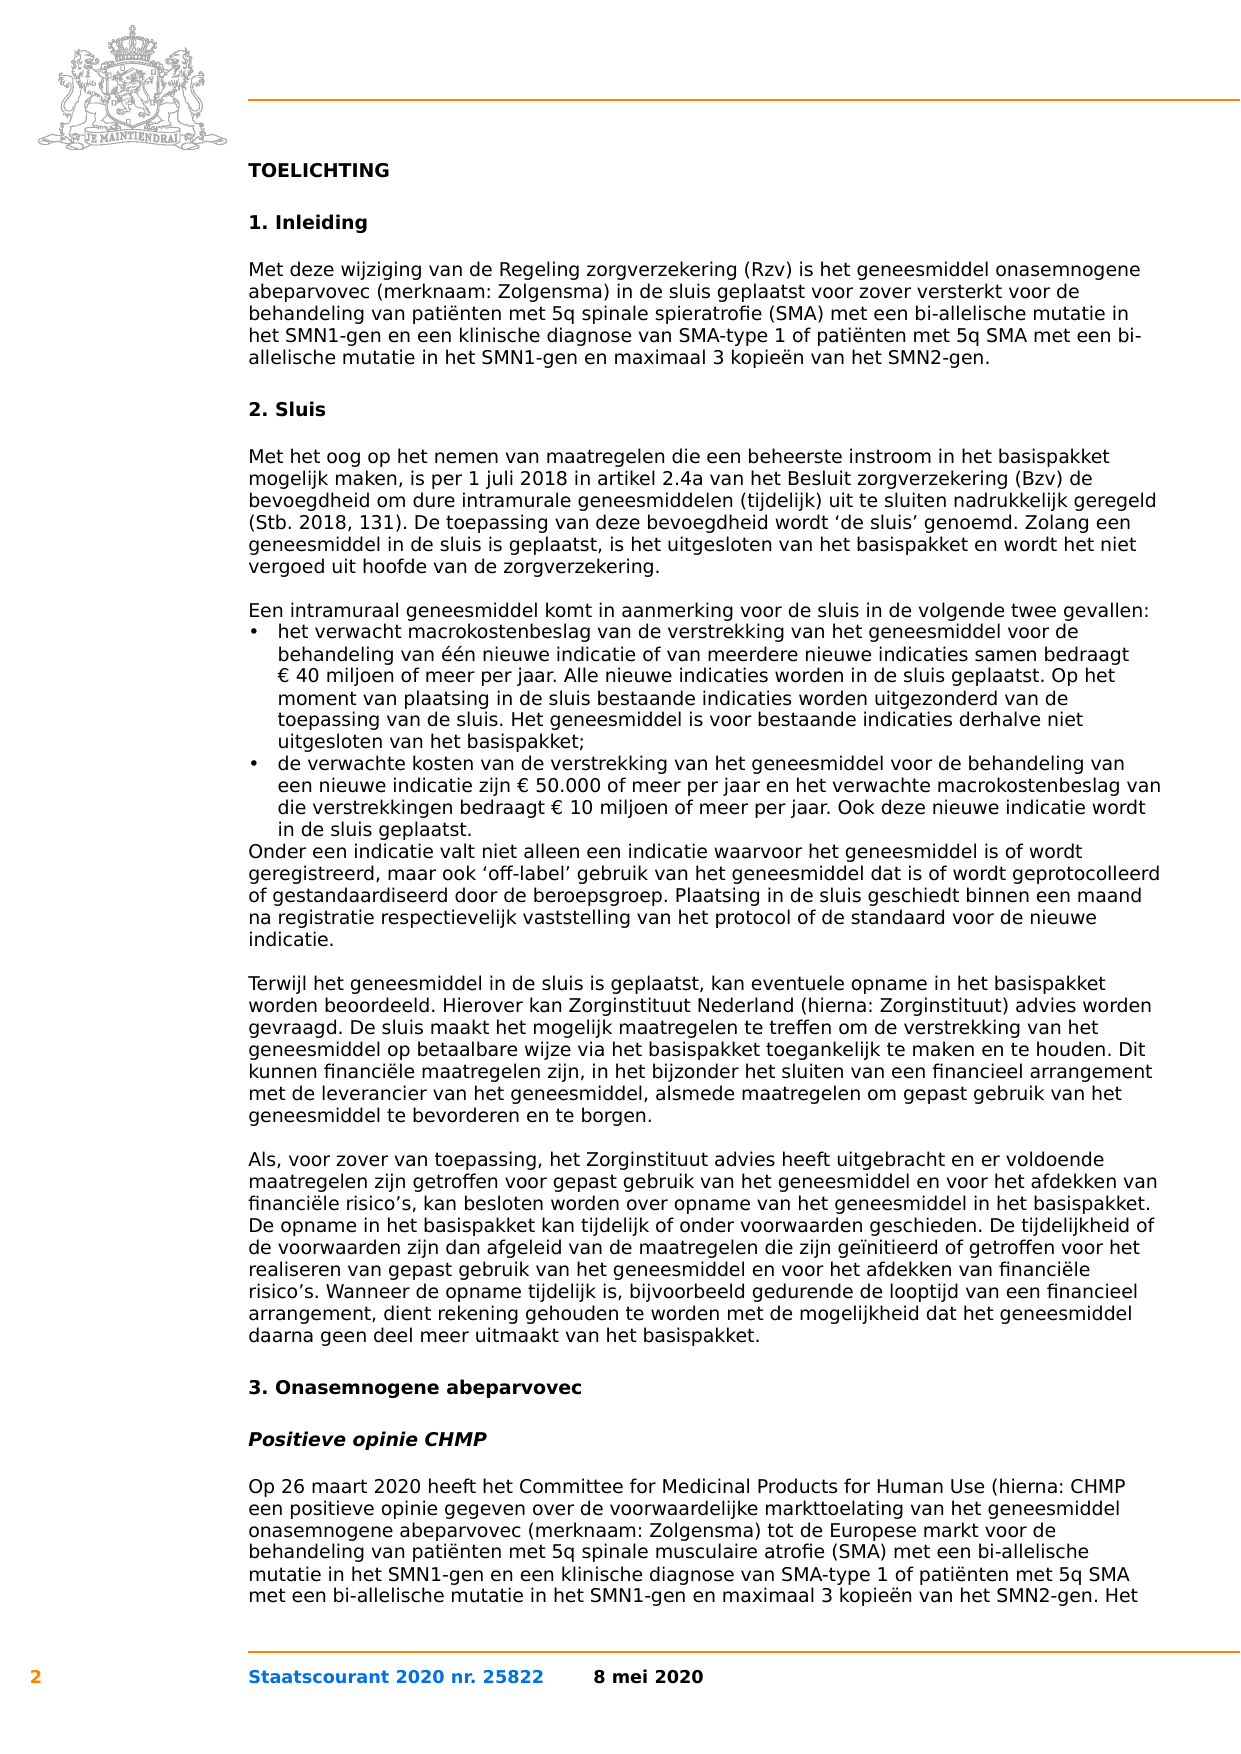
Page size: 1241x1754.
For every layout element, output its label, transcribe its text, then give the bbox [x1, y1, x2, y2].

picture [38, 25, 227, 150]
text Terwijl het geneesmiddel in de sluis is geplaatst, kan eventuele opname in het basispakket worden beoordeeld. Hierover kan Zorginstituut Nederland (hierna: Zorginstituut) advies worden gevraagd. De sluis maakt het mogelijk maatregelen te treffen om de verstrekking van het geneesmiddel op betaalbare wijze via het basispakket toegankelijk te maken en te houden. Dit kunnen financiële maatregelen zijn, in het bijzonder het sluiten van een financieel arrangement met de leverancier van het geneesmiddel, alsmede maatregelen om gepast gebruik van het geneesmiddel te bevorderen en te borgen. [248, 973, 1163, 1127]
subtitle 3. Onasemnogene abeparvovec [248, 1377, 1163, 1398]
text Onder een indicatie valt niet alleen een indicatie waarvoor het geneesmiddel is of wordt geregistreerd, maar ook ‘off-label’ gebruik van het geneesmiddel dat is of wordt geprotocolleerd of gestandaardiseerd door de beroepsgroep. Plaatsing in de sluis geschiedt binnen een maand na registratie respectievelijk vaststelling van het protocol of de standaard voor de nieuwe indicatie. [248, 841, 1163, 951]
text Met deze wijziging van de Regeling zorgverzekering (Rzv) is het geneesmiddel onasemnogene abeparvovec (merknaam: Zolgensma) in de sluis geplaatst voor zover versterkt voor de behandeling van patiënten met 5q spinale spieratrofie (SMA) met een bi-allelische mutatie in het SMN1-gen en een klinische diagnose van SMA-type 1 of patiënten met 5q SMA met een bi-allelische mutatie in het SMN1-gen en maximaal 3 kopieën van het SMN2-gen. [248, 259, 1163, 369]
text Een intramuraal geneesmiddel komt in aanmerking voor de sluis in de volgende twee gevallen: [248, 599, 1163, 621]
text Als, voor zover van toepassing, het Zorginstituut advies heeft uitgebracht en er voldoende maatregelen zijn getroffen voor gepast gebruik van het geneesmiddel en voor het afdekken van financiële risico’s, kan besloten worden over opname van het geneesmiddel in het basispakket. [248, 1149, 1163, 1215]
subtitle TOELICHTING [248, 160, 1163, 182]
subtitle 2. Sluis [248, 399, 1163, 421]
text De opname in het basispakket kan tijdelijk of onder voorwaarden geschieden. De tijdelijkheid of de voorwaarden zijn dan afgeleid van de maatregelen die zijn geïnitieerd of getroffen voor het realiseren van gepast gebruik van het geneesmiddel en voor het afdekken van financiële risico’s. Wanneer de opname tijdelijk is, bijvoorbeeld gedurende de looptijd van een financieel arrangement, dient rekening gehouden te worden met de mogelijkheid dat het geneesmiddel daarna geen deel meer uitmaakt van het basispakket. [248, 1215, 1163, 1347]
text Op 26 maart 2020 heeft het Committee for Medicinal Products for Human Use (hierna: CHMP een positieve opinie gegeven over de voorwaardelijke markttoelating van het geneesmiddel onasemnogene abeparvovec (merknaam: Zolgensma) tot de Europese markt voor de behandeling van patiënten met 5q spinale musculaire atrofie (SMA) met een bi-allelische mutatie in het SMN1-gen en een klinische diagnose van SMA-type 1 of patiënten met 5q SMA met een bi-allelische mutatie in het SMN1-gen en maximaal 3 kopieën van het SMN2-gen. Het [248, 1476, 1163, 1607]
subtitle 1. Inleiding [248, 212, 1163, 234]
text Met het oog op het nemen van maatregelen die een beheerste instroom in het basispakket mogelijk maken, is per 1 juli 2018 in artikel 2.4a van het Besluit zorgverzekering (Bzv) de bevoegdheid om dure intramurale geneesmiddelen (tijdelijk) uit te sluiten nadrukkelijk geregeld (Stb. 2018, 131). De toepassing van deze bevoegdheid wordt ‘de sluis’ genoemd. Zolang een geneesmiddel in de sluis is geplaatst, is het uitgesloten van het basispakket en wordt het niet vergoed uit hoofde van de zorgverzekering. [248, 446, 1163, 578]
text • de verwachte kosten van de verstrekking van het geneesmiddel voor de behandeling van een nieuwe indicatie zijn € 50.000 of meer per jaar en het verwachte macrokostenbeslag van die verstrekkingen bedraagt € 10 miljoen of meer per jaar. Ook deze nieuwe indicatie wordt in de sluis geplaatst. [248, 753, 1163, 841]
text • het verwacht macrokostenbeslag van de verstrekking van het geneesmiddel voor de behandeling van één nieuwe indicatie of van meerdere nieuwe indicaties samen bedraagt € 40 miljoen of meer per jaar. Alle nieuwe indicaties worden in de sluis geplaatst. Op het moment van plaatsing in de sluis bestaande indicaties worden uitgezonderd van de toepassing van de sluis. Het geneesmiddel is voor bestaande indicaties derhalve niet uitgesloten van het basispakket; [248, 621, 1163, 753]
subtitle Positieve opinie CHMP [248, 1428, 1163, 1451]
